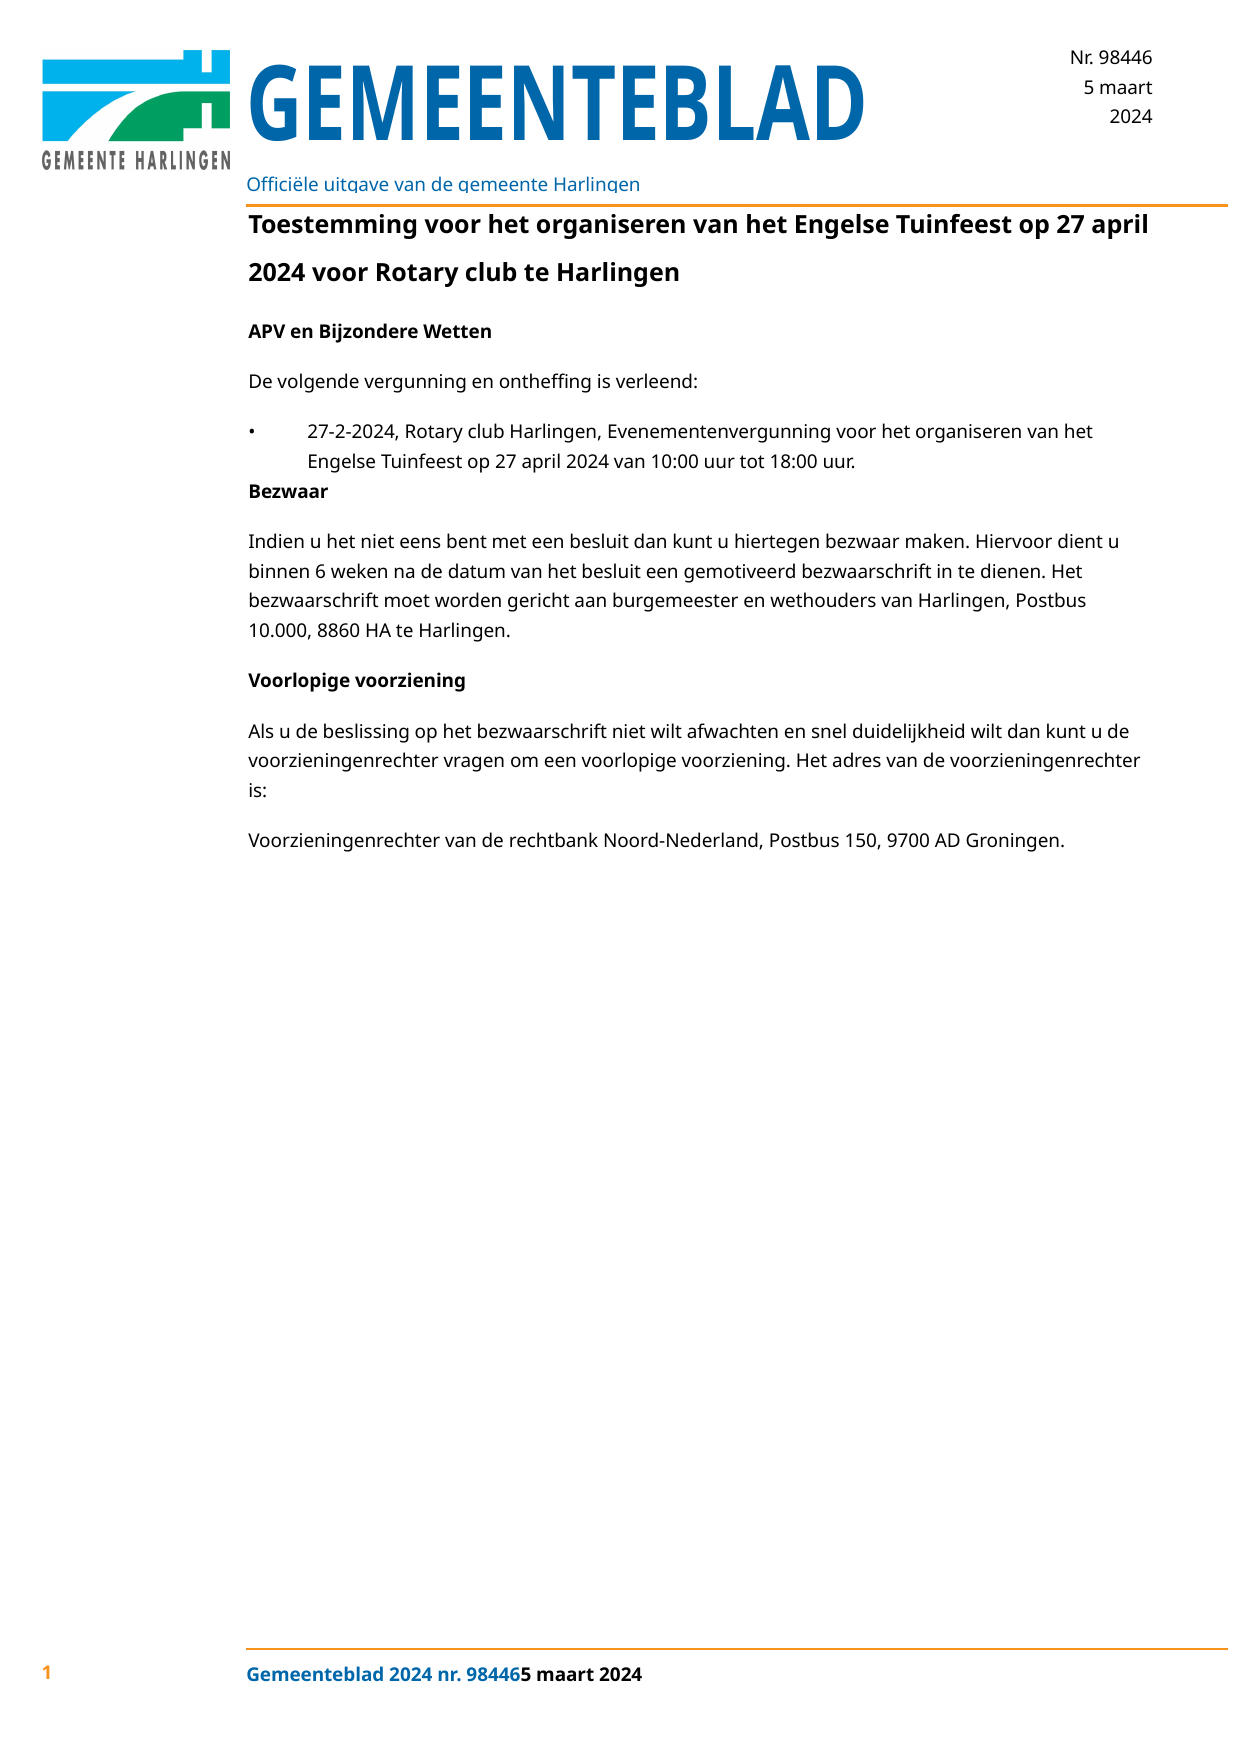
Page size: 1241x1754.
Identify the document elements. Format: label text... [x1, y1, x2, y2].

picture [41, 47, 231, 172]
list 27-2-2024, Rotary club Harlingen, Evenementenvergunning voor het organiseren van het Engelse Tuinfeest op 27 april 2024 van 10:00 uur tot 18:00 uur. [248, 419, 1152, 474]
text APV en Bijzondere Wetten [248, 318, 1152, 344]
text De volgende vergunning en ontheffing is verleend: [248, 368, 1152, 394]
text Bezwaar [248, 478, 1152, 504]
text Toestemming voor het organiseren van het Engelse Tuinfeest op 27 april 2024 voor Rotary club te Harlingen [248, 207, 1152, 288]
text Indien u het niet eens bent met een besluit dan kunt u hiertegen bezwaar maken. Hiervoor dient u binnen 6 weken na de datum van het besluit een gemotiveerd bezwaarschrift in te dienen. Het bezwaarschrift moet worden gericht aan burgemeester en wethouders van Harlingen, Postbus 10.000, 8860 HA te Harlingen. [248, 528, 1152, 643]
text Voorlopige voorziening [248, 667, 1152, 693]
text Als u de beslissing op het bezwaarschrift niet wilt afwachten en snel duidelijkheid wilt dan kunt u de voorzieningenrechter vragen om een voorlopige voorziening. Het adres van de voorzieningenrechter is: [248, 718, 1152, 803]
text Voorzieningenrechter van de rechtbank Noord-Nederland, Postbus 150, 9700 AD Groningen. [248, 827, 1152, 853]
